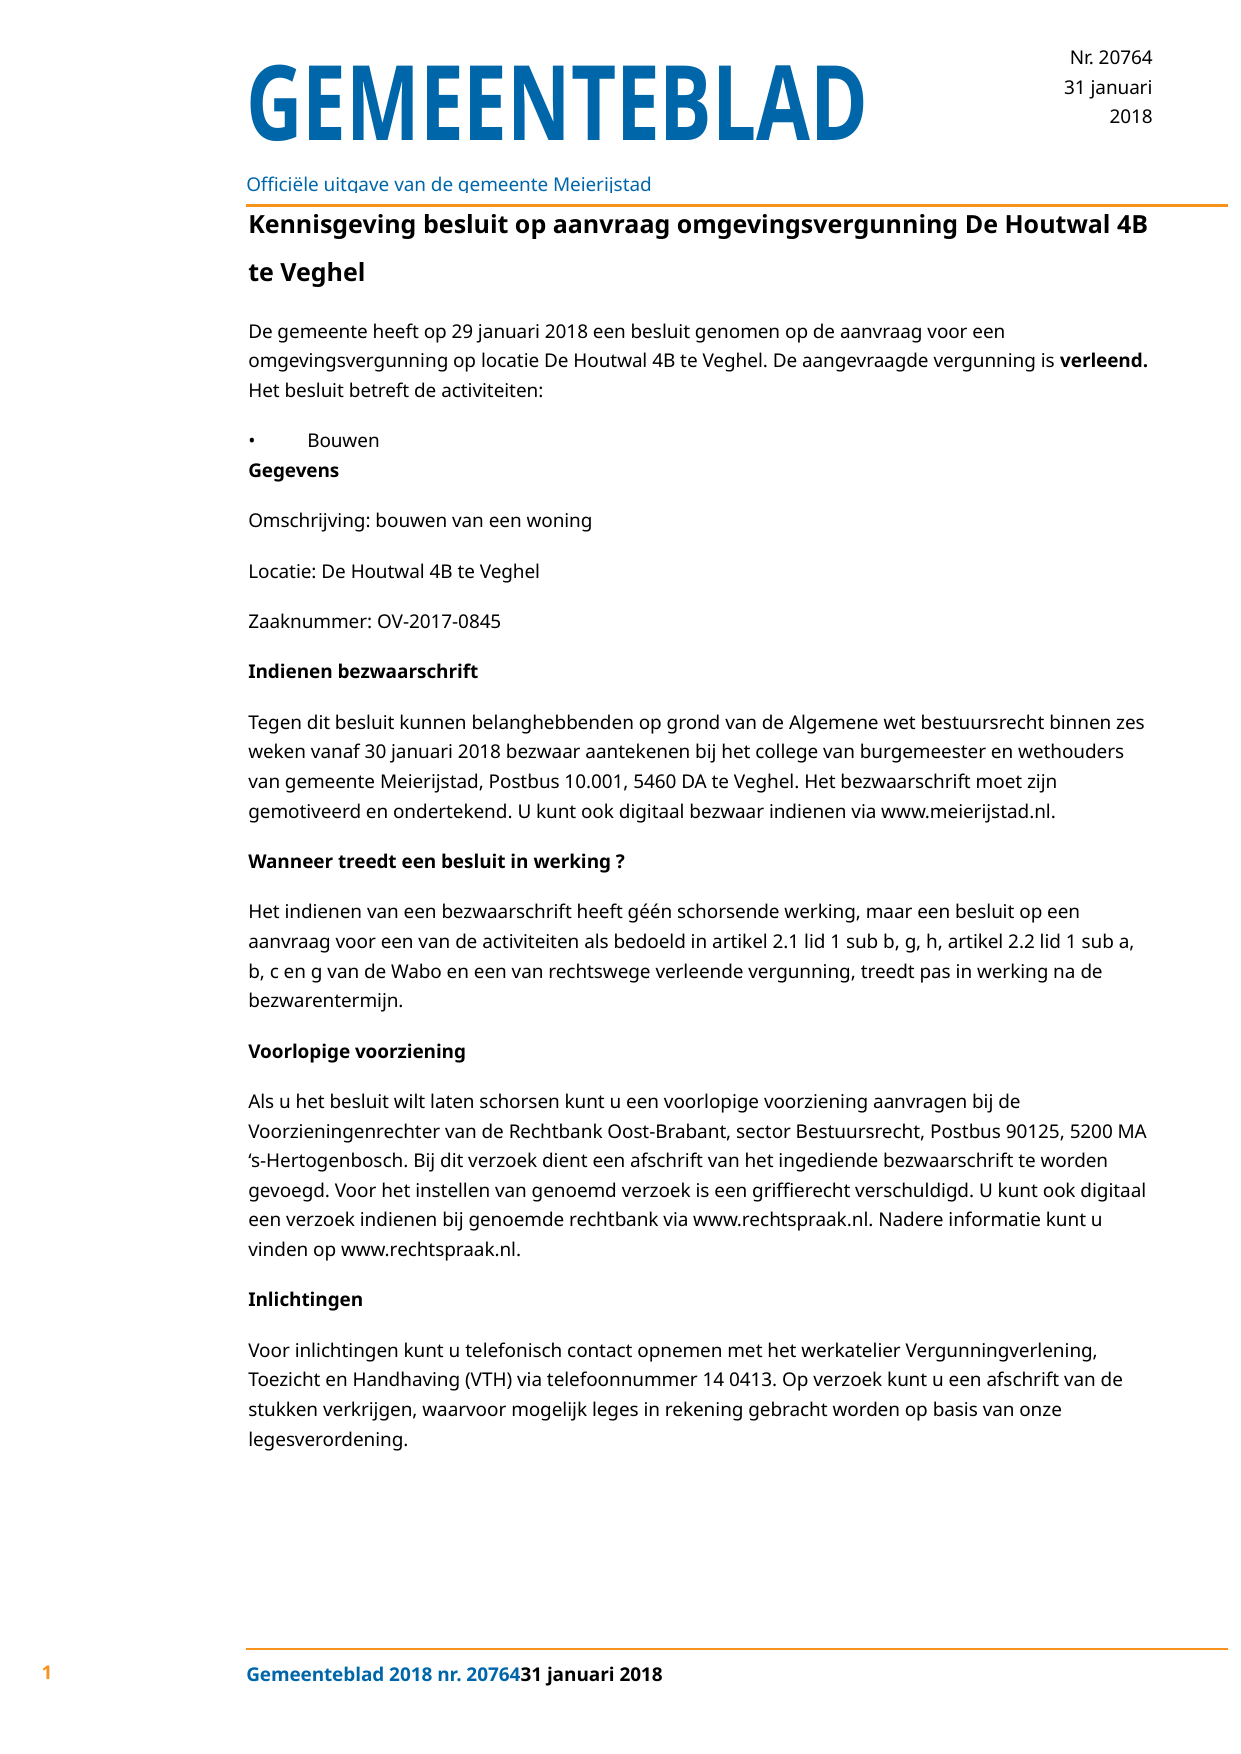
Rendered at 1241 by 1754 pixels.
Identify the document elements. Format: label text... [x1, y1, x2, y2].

text Als u het besluit wilt laten schorsen kunt u een voorlopige voorziening aanvragen bij de Voorzieningenrechter van de Rechtbank Oost-Brabant, sector Bestuursrecht, Postbus 90125, 5200 MA ‘s-Hertogenbosch. Bij dit verzoek dient een afschrift van het ingediende bezwaarschrift te worden gevoegd. Voor het instellen van genoemd verzoek is een griffierecht verschuldigd. U kunt ook digitaal een verzoek indienen bij genoemde rechtbank via www.rechtspraak.nl. Nadere informatie kunt u vinden op www.rechtspraak.nl. [248, 1088, 1152, 1262]
text Wanneer treedt een besluit in werking ? [248, 848, 1152, 874]
text Kennisgeving besluit op aanvraag omgevingsvergunning De Houtwal 4B te Veghel [248, 207, 1152, 288]
text Indienen bezwaarschrift [248, 659, 1152, 684]
text Tegen dit besluit kunnen belanghebbenden op grond van de Algemene wet bestuursrecht binnen zes weken vanaf 30 januari 2018 bezwaar aantekenen bij het college van burgemeester en wethouders van gemeente Meierijstad, Postbus 10.001, 5460 DA te Veghel. Het bezwaarschrift moet zijn gemotiveerd en ondertekend. U kunt ook digitaal bezwaar indienen via www.meierijstad.nl. [248, 709, 1152, 824]
text Omschrijving: bouwen van een woning [248, 507, 1152, 533]
list Bouwen [248, 427, 1152, 453]
text Voor inlichtingen kunt u telefonisch contact opnemen met het werkatelier Vergunningverlening, Toezicht en Handhaving (VTH) via telefoonnummer 14 0413. Op verzoek kunt u een afschrift van de stukken verkrijgen, waarvoor mogelijk leges in rekening gebracht worden op basis van onze legesverordening. [248, 1337, 1152, 1452]
picture [41, 47, 231, 172]
text Locatie: De Houtwal 4B te Veghel [248, 558, 1152, 584]
text Zaaknummer: OV-2017-0845 [248, 608, 1152, 634]
text Gegevens [248, 457, 1152, 483]
text Het indienen van een bezwaarschrift heeft géén schorsende werking, maar een besluit op een aanvraag voor een van de activiteiten als bedoeld in artikel 2.1 lid 1 sub b, g, h, artikel 2.2 lid 1 sub a, b, c en g van de Wabo en een van rechtswege verleende vergunning, treedt pas in werking na de bezwarentermijn. [248, 899, 1152, 1013]
text Inlichtingen [248, 1287, 1152, 1312]
text Voorlopige voorziening [248, 1038, 1152, 1064]
text De gemeente heeft op 29 januari 2018 een besluit genomen op de aanvraag voor een omgevingsvergunning op locatie De Houtwal 4B te Veghel. De aangevraagde vergunning is verleend. Het besluit betreft de activiteiten: [248, 318, 1152, 403]
